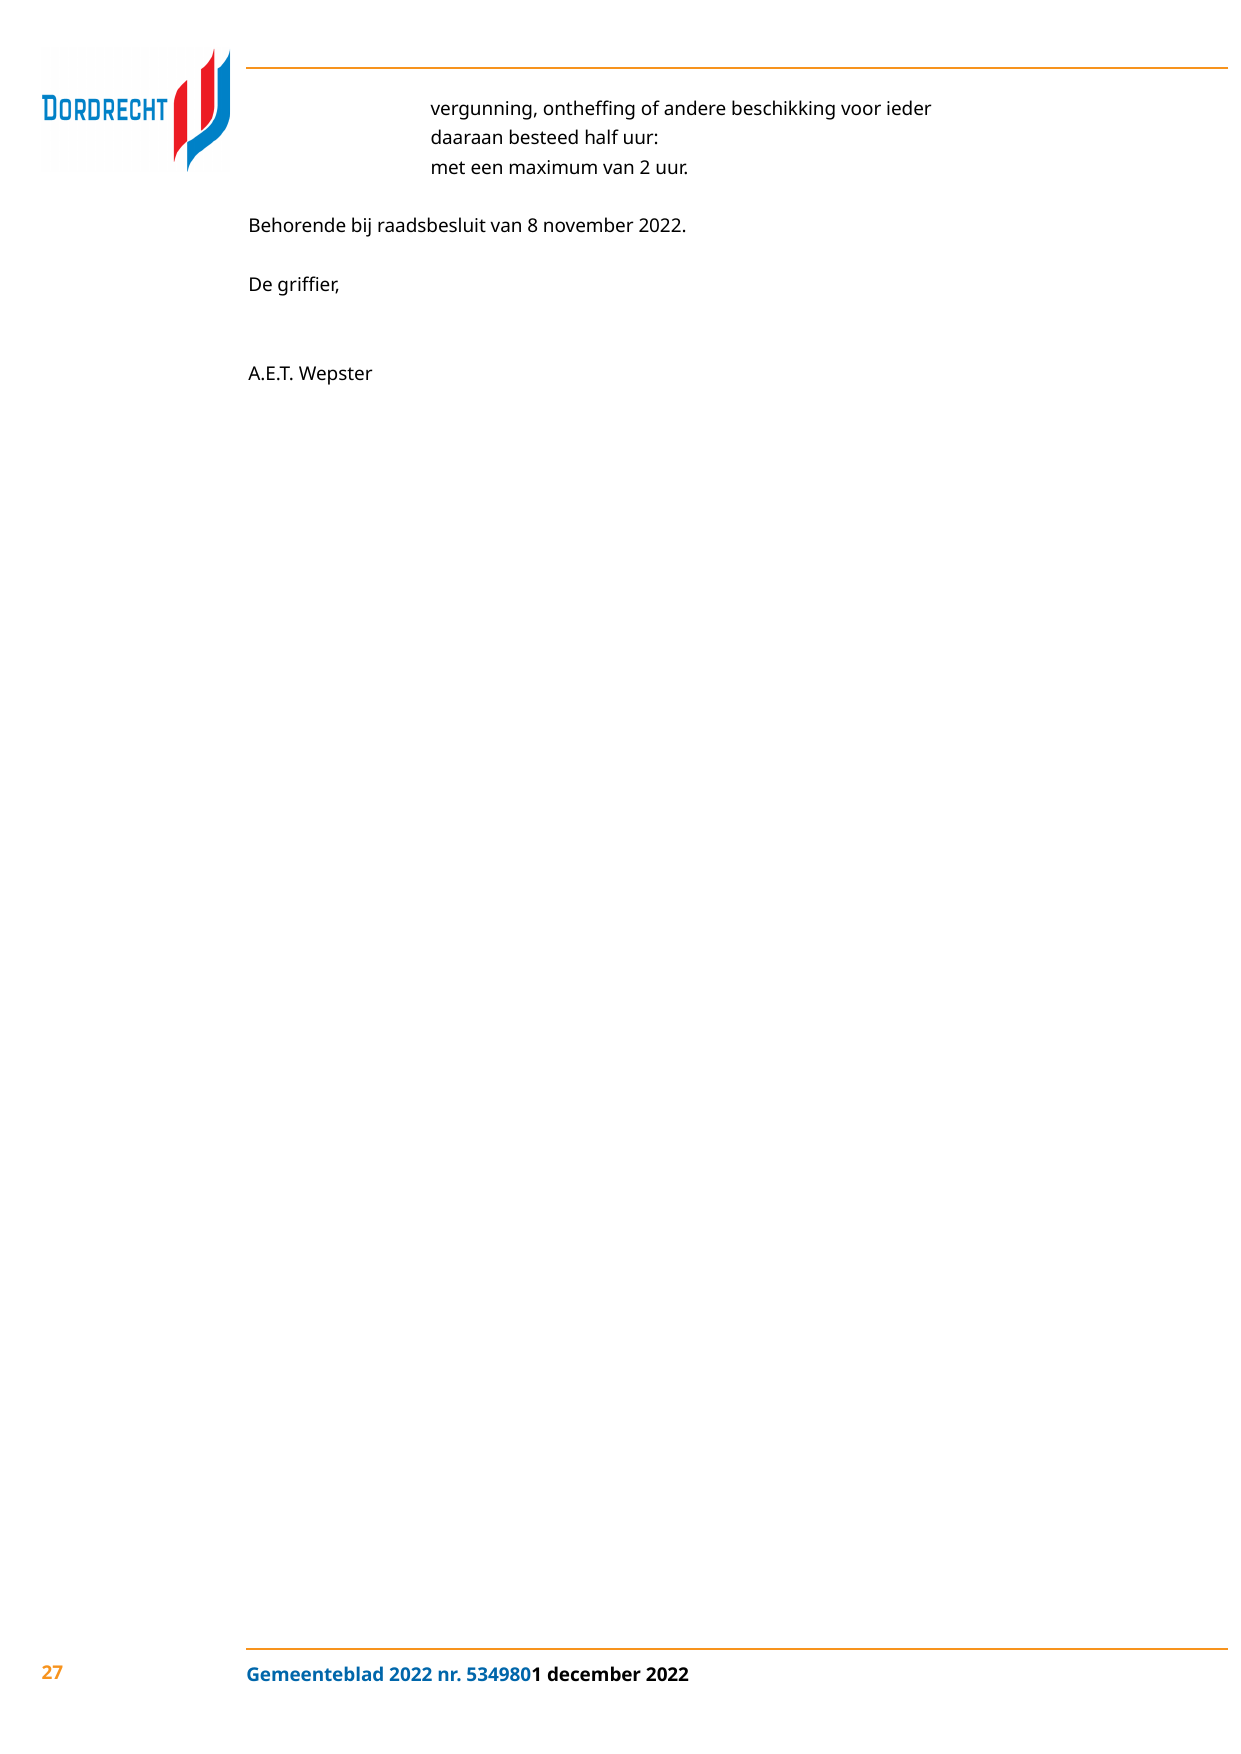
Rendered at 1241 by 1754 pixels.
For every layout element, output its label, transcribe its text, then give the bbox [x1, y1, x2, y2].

table_cell [248, 95, 430, 180]
text A.E.T. Wepster [248, 360, 1152, 386]
picture [41, 47, 231, 172]
text De griffier, [248, 272, 1152, 297]
table_cell [969, 95, 1152, 180]
text Behorende bij raadsbesluit van 8 november 2022. [248, 212, 1152, 238]
table_cell vergunning, ontheffing of andere beschikking voor ieder daaraan besteed half uur: met een maximum van 2 uur. [430, 95, 969, 180]
